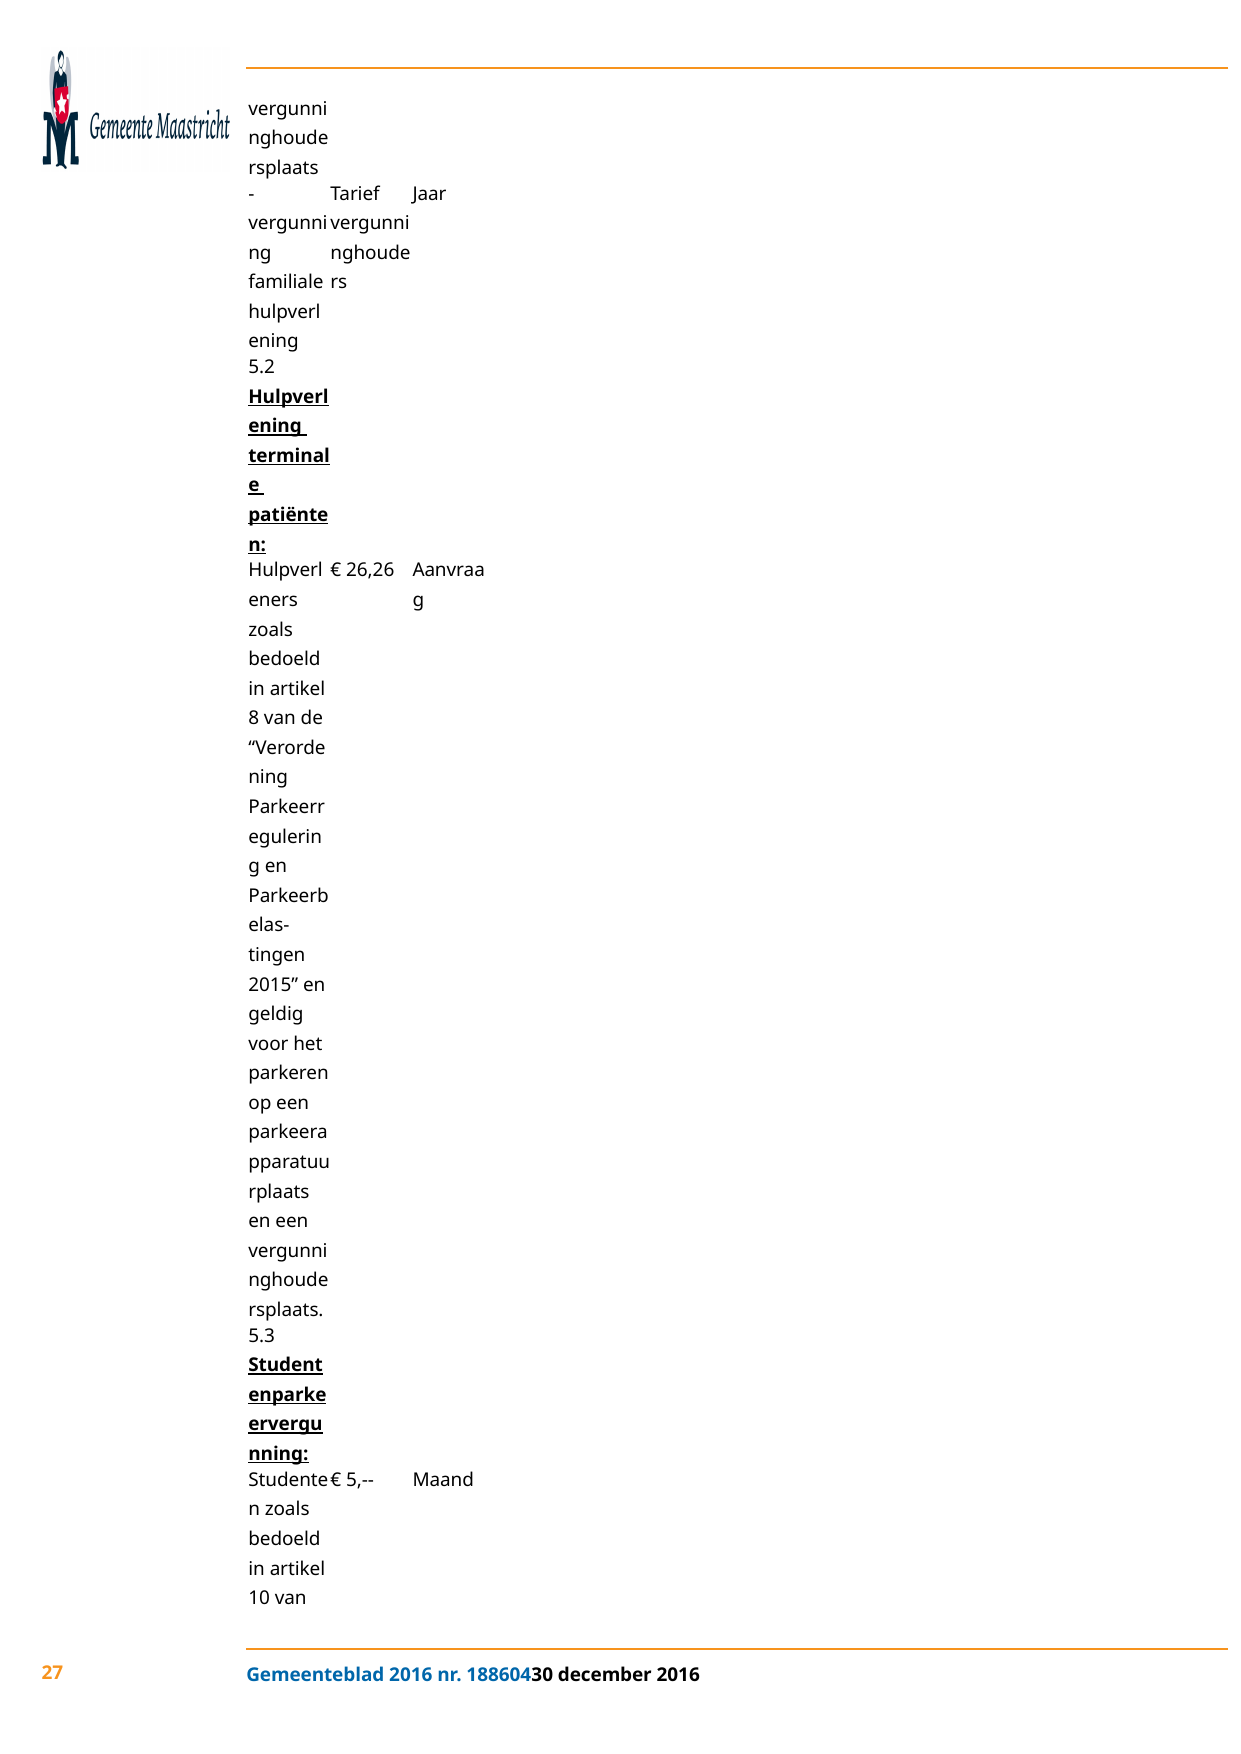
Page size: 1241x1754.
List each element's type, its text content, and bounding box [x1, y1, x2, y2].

table_cell 5.2 Hulpverlening terminal [248, 353, 330, 464]
table_cell [412, 353, 494, 557]
table_cell € 5,-- [330, 1466, 412, 1610]
table_cell Tarief vergunninghouders [330, 180, 412, 353]
table_cell [330, 1322, 412, 1466]
table_cell e patiënten: [248, 465, 330, 557]
table_cell 5.3 Studentenparkeervergunning: [248, 1322, 330, 1466]
table_cell [412, 95, 494, 180]
table_cell Hulpverleners zoals bedoeld in artikel 8 van de “Verordening Parkeerregulering en Parkeerbelas­tingen 2015” en geldig voor het parkeren op een parkeerapparatuur­plaats en een vergunninghoudersplaats. [248, 557, 330, 1322]
table_cell -vergunning familiale hulpverlening [248, 180, 330, 353]
table_cell Maand [412, 1466, 494, 1610]
table_cell [330, 353, 412, 557]
table_cell vergunninghoudersplaats [248, 95, 330, 180]
table_cell [330, 95, 412, 180]
table_cell [412, 1322, 494, 1466]
table_cell Studenten zoals bedoeld in artikel 10 van [248, 1466, 330, 1610]
table_cell Aanvraag [412, 557, 494, 1322]
table_cell € 26,26 [330, 557, 412, 1322]
picture [41, 47, 231, 172]
table_cell Jaar [412, 180, 494, 353]
table_cell [494, 1322, 577, 1466]
table_cell [494, 353, 577, 557]
